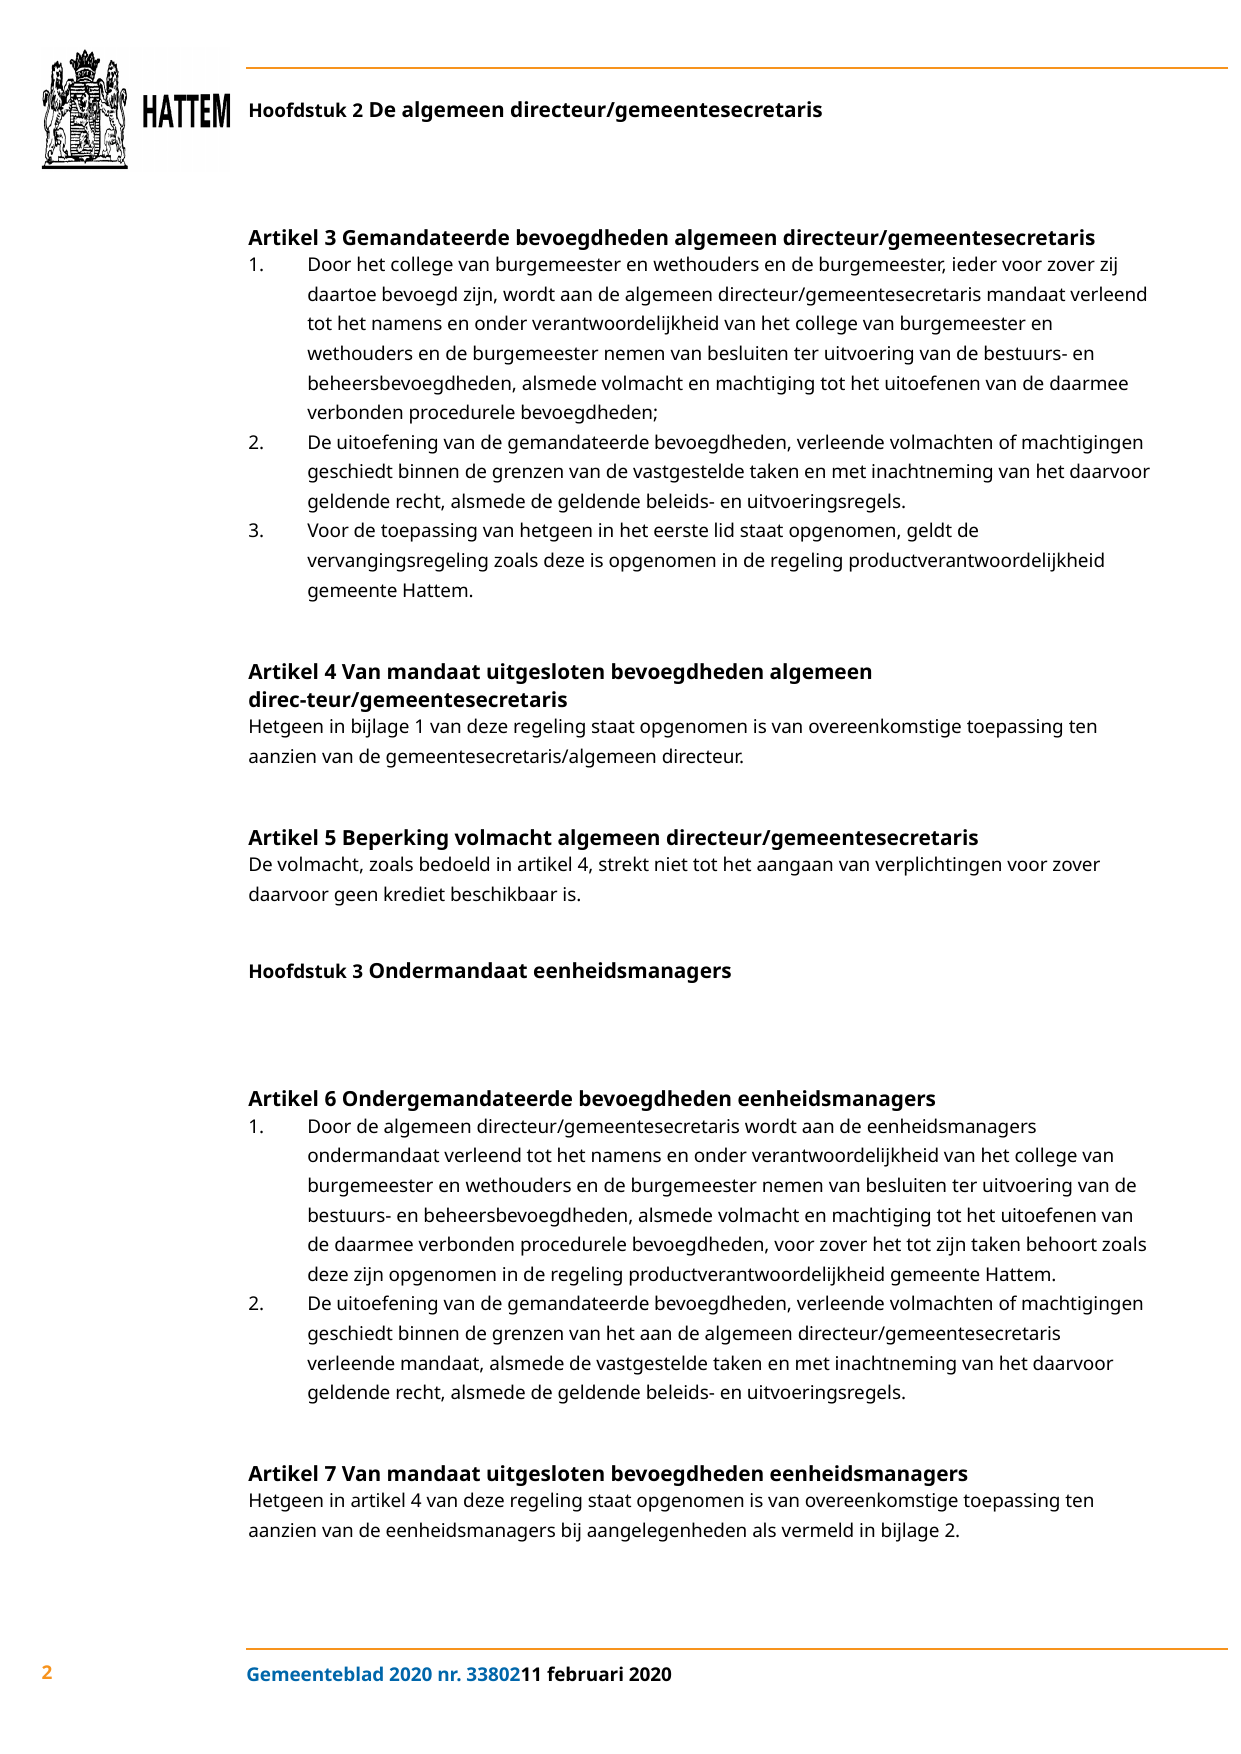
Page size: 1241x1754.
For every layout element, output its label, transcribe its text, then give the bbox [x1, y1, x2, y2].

text Hoofdstuk 2 De algemeen directeur/gemeentesecretaris [248, 95, 1152, 123]
picture [41, 47, 231, 172]
text Artikel 6 Ondergemandateerde bevoegdheden eenheidsmanagers [248, 1084, 1152, 1113]
text Artikel 5 Beperking volmacht algemeen directeur/gemeentesecretaris [248, 823, 1152, 852]
list De uitoefening van de gemandateerde bevoegdheden, verleende volmachten of machtigingen geschiedt binnen de grenzen van het aan de algemeen directeur/gemeentesecretaris verleende mandaat, alsmede de vastgestelde taken en met inachtneming van het daarvoor geldende recht, alsmede de geldende beleids- en uitvoeringsregels. [248, 1291, 1152, 1405]
text De volmacht, zoals bedoeld in artikel 4, strekt niet tot het aangaan van verplichtingen voor zover daarvoor geen krediet beschikbaar is. [248, 852, 1152, 907]
text Hetgeen in artikel 4 van deze regeling staat opgenomen is van overeenkomstige toepassing ten aanzien van de eenheidsmanagers bij aangelegenheden als vermeld in bijlage 2. [248, 1488, 1152, 1543]
text Artikel 3 Gemandateerde bevoegdheden algemeen directeur/gemeentesecretaris [248, 223, 1152, 251]
text Artikel 4 Van mandaat uitgesloten bevoegdheden algemeen direc-teur/gemeentesecretaris [248, 657, 1152, 714]
list Door de algemeen directeur/gemeentesecretaris wordt aan de eenheidsmanagers ondermandaat verleend tot het namens en onder verantwoordelijkheid van het college van burgemeester en wethouders en de burgemeester nemen van besluiten ter uitvoering van de bestuurs- en beheersbevoegdheden, alsmede volmacht en machtiging tot het uitoefenen van de daarmee verbonden procedurele bevoegdheden, voor zover het tot zijn taken behoort zoals deze zijn opgenomen in de regeling productverantwoordelijkheid gemeente Hattem. [248, 1113, 1152, 1287]
text Hetgeen in bijlage 1 van deze regeling staat opgenomen is van overeenkomstige toepassing ten aanzien van de gemeentesecretaris/algemeen directeur. [248, 714, 1152, 769]
list Voor de toepassing van hetgeen in het eerste lid staat opgenomen, geldt de vervangingsregeling zoals deze is opgenomen in de regeling productverantwoordelijkheid gemeente Hattem. [248, 518, 1152, 602]
text Artikel 7 Van mandaat uitgesloten bevoegdheden eenheidsmanagers [248, 1459, 1152, 1488]
list Door het college van burgemeester en wethouders en de burgemeester, ieder voor zover zij daartoe bevoegd zijn, wordt aan de algemeen directeur/gemeentesecretaris mandaat verleend tot het namens en onder verantwoordelijkheid van het college van burgemeester en wethouders en de burgemeester nemen van besluiten ter uitvoering van de bestuurs- en beheersbevoegdheden, alsmede volmacht en machtiging tot het uitoefenen van de daarmee verbonden procedurele bevoegdheden; [248, 251, 1152, 425]
list De uitoefening van de gemandateerde bevoegdheden, verleende volmachten of machtigingen geschiedt binnen de grenzen van de vastgestelde taken en met inachtneming van het daarvoor geldende recht, alsmede de geldende beleids- en uitvoeringsregels. [248, 429, 1152, 514]
text Hoofdstuk 3 Ondermandaat eenheidsmanagers [248, 956, 1152, 985]
